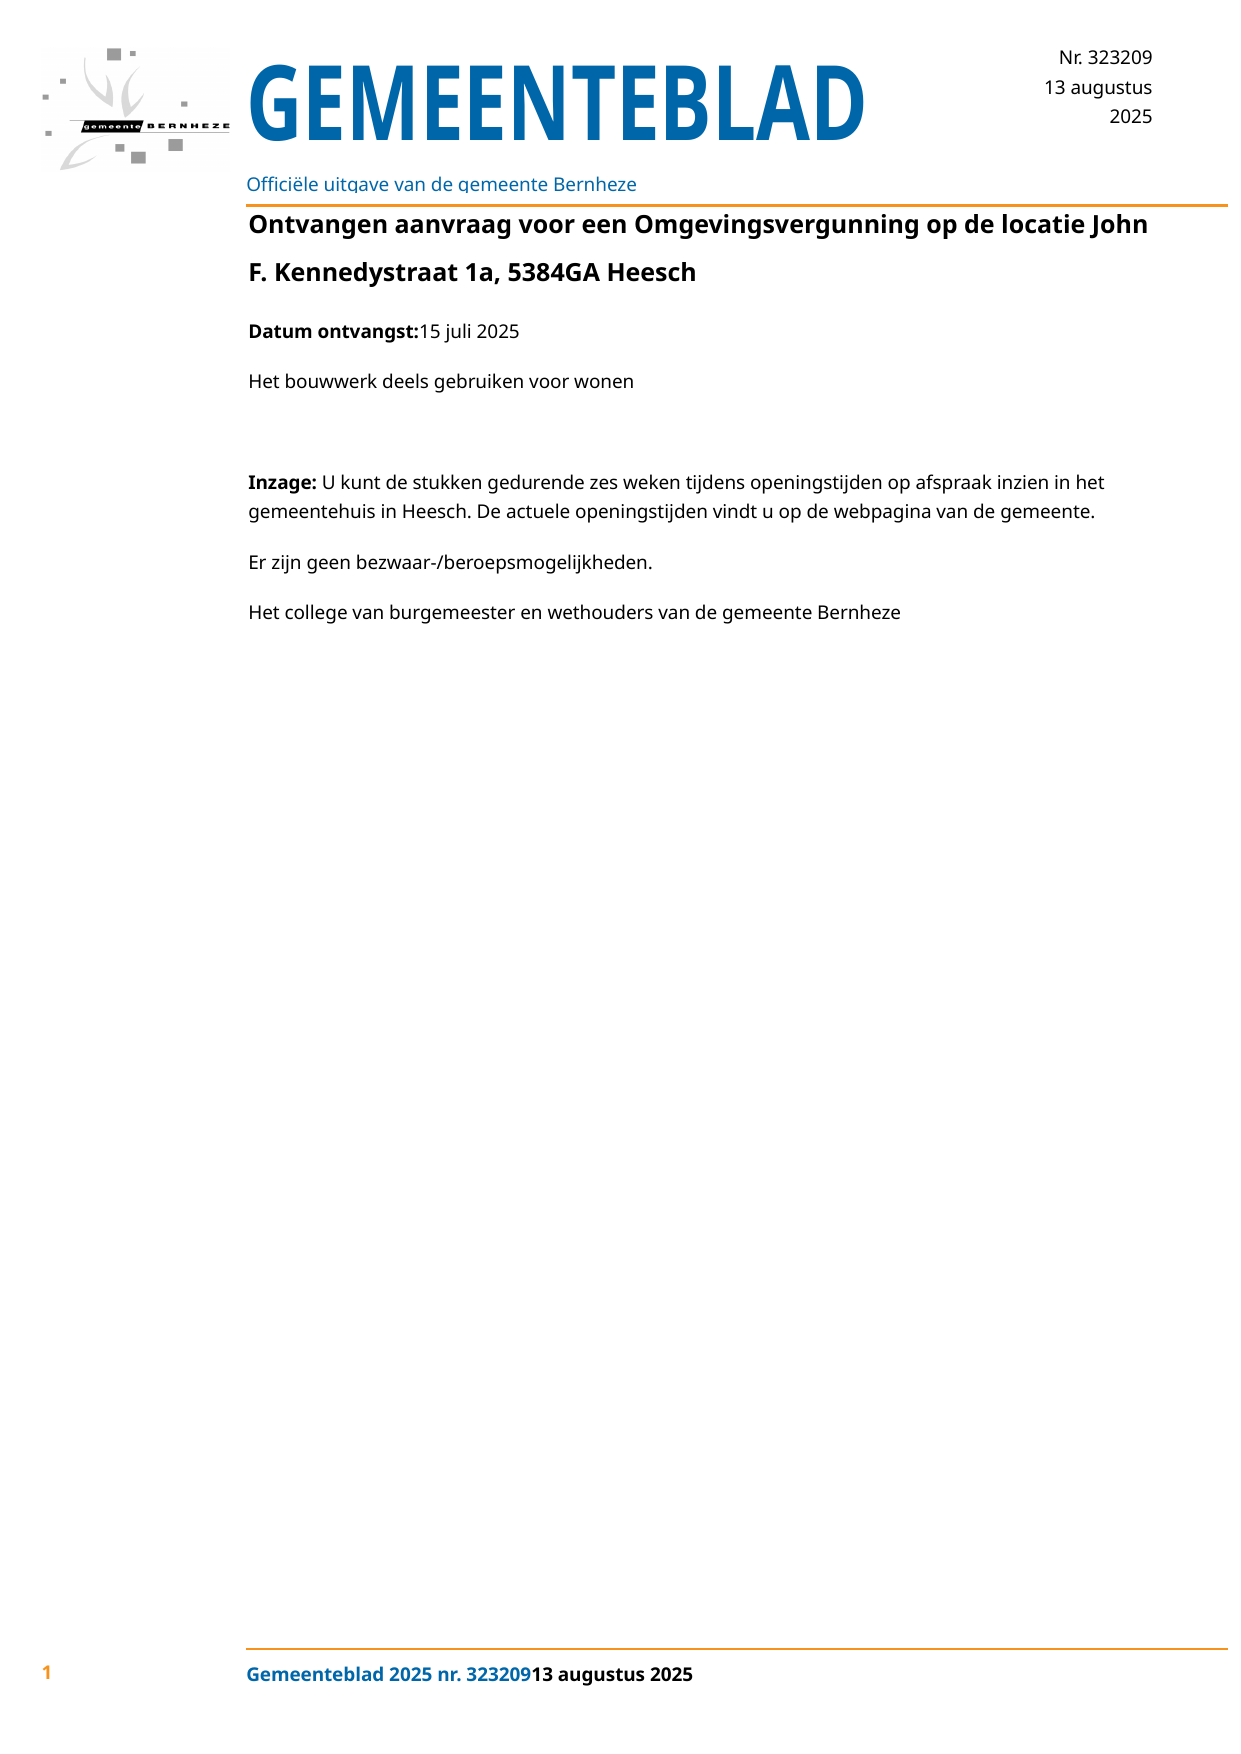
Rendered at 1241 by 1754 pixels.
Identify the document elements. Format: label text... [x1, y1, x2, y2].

text Er zijn geen bezwaar-/beroepsmogelijkheden. [248, 549, 1152, 575]
text Het college van burgemeester en wethouders van de gemeente Bernheze [248, 599, 1152, 625]
picture [41, 47, 231, 172]
text Het bouwwerk deels gebruiken voor wonen [248, 368, 1152, 394]
text Ontvangen aanvraag voor een Omgevingsvergunning op de locatie John F. Kennedystraat 1a, 5384GA Heesch [248, 207, 1152, 288]
text Datum ontvangst:15 juli 2025 [248, 318, 1152, 344]
text Inzage: U kunt de stukken gedurende zes weken tijdens openingstijden op afspraak inzien in het gemeentehuis in Heesch. De actuele openingstijden vindt u op de webpagina van de gemeente. [248, 469, 1152, 524]
